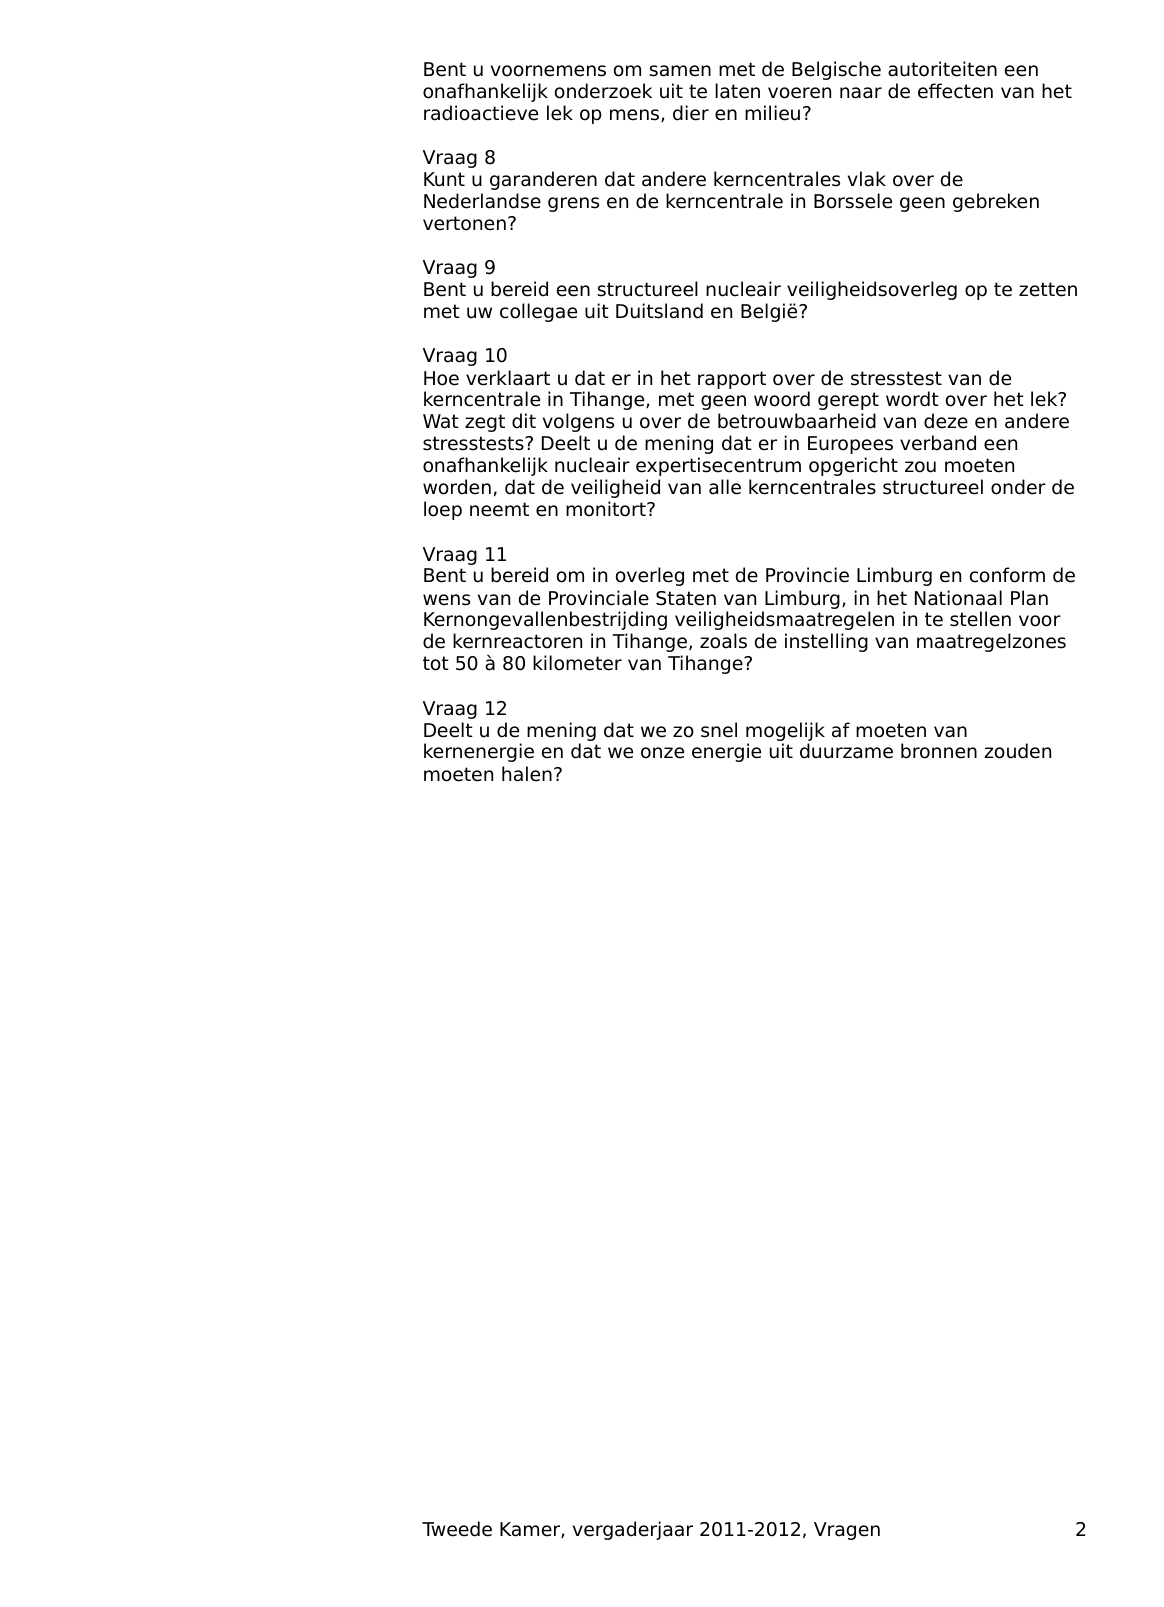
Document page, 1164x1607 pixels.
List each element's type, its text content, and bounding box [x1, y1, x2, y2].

text Deelt u de mening dat we zo snel mogelijk af moeten van kernenergie en dat we onze energie uit duurzame bronnen zouden moeten halen? [422, 719, 1087, 785]
text Vraag 8 [422, 147, 1087, 169]
text Vraag 9 [422, 257, 1087, 279]
text Bent u voornemens om samen met de Belgische autoriteiten een onafhankelijk onderzoek uit te laten voeren naar de effecten van het radioactieve lek op mens, dier en milieu? [422, 59, 1087, 125]
text Hoe verklaart u dat er in het rapport over de stresstest van de kerncentrale in Tihange, met geen woord gerept wordt over het lek? Wat zegt dit volgens u over de betrouwbaarheid van deze en andere stresstests? Deelt u de mening dat er in Europees verband een onafhankelijk nucleair expertisecentrum opgericht zou moeten worden, dat de veiligheid van alle kerncentrales structureel onder de loep neemt en monitort? [422, 367, 1087, 521]
text Bent u bereid om in overleg met de Provincie Limburg en conform de wens van de Provinciale Staten van Limburg, in het Nationaal Plan Kernongevallenbestrijding veiligheidsmaatregelen in te stellen voor de kernreactoren in Tihange, zoals de instelling van maatregelzones tot 50 à 80 kilometer van Tihange? [422, 565, 1087, 675]
text Vraag 12 [422, 697, 1087, 719]
text Vraag 10 [422, 345, 1087, 367]
text Kunt u garanderen dat andere kerncentrales vlak over de Nederlandse grens en de kerncentrale in Borssele geen gebreken vertonen? [422, 169, 1087, 235]
text Vraag 11 [422, 543, 1087, 565]
text Bent u bereid een structureel nucleair veiligheidsoverleg op te zetten met uw collegae uit Duitsland en België? [422, 279, 1087, 323]
